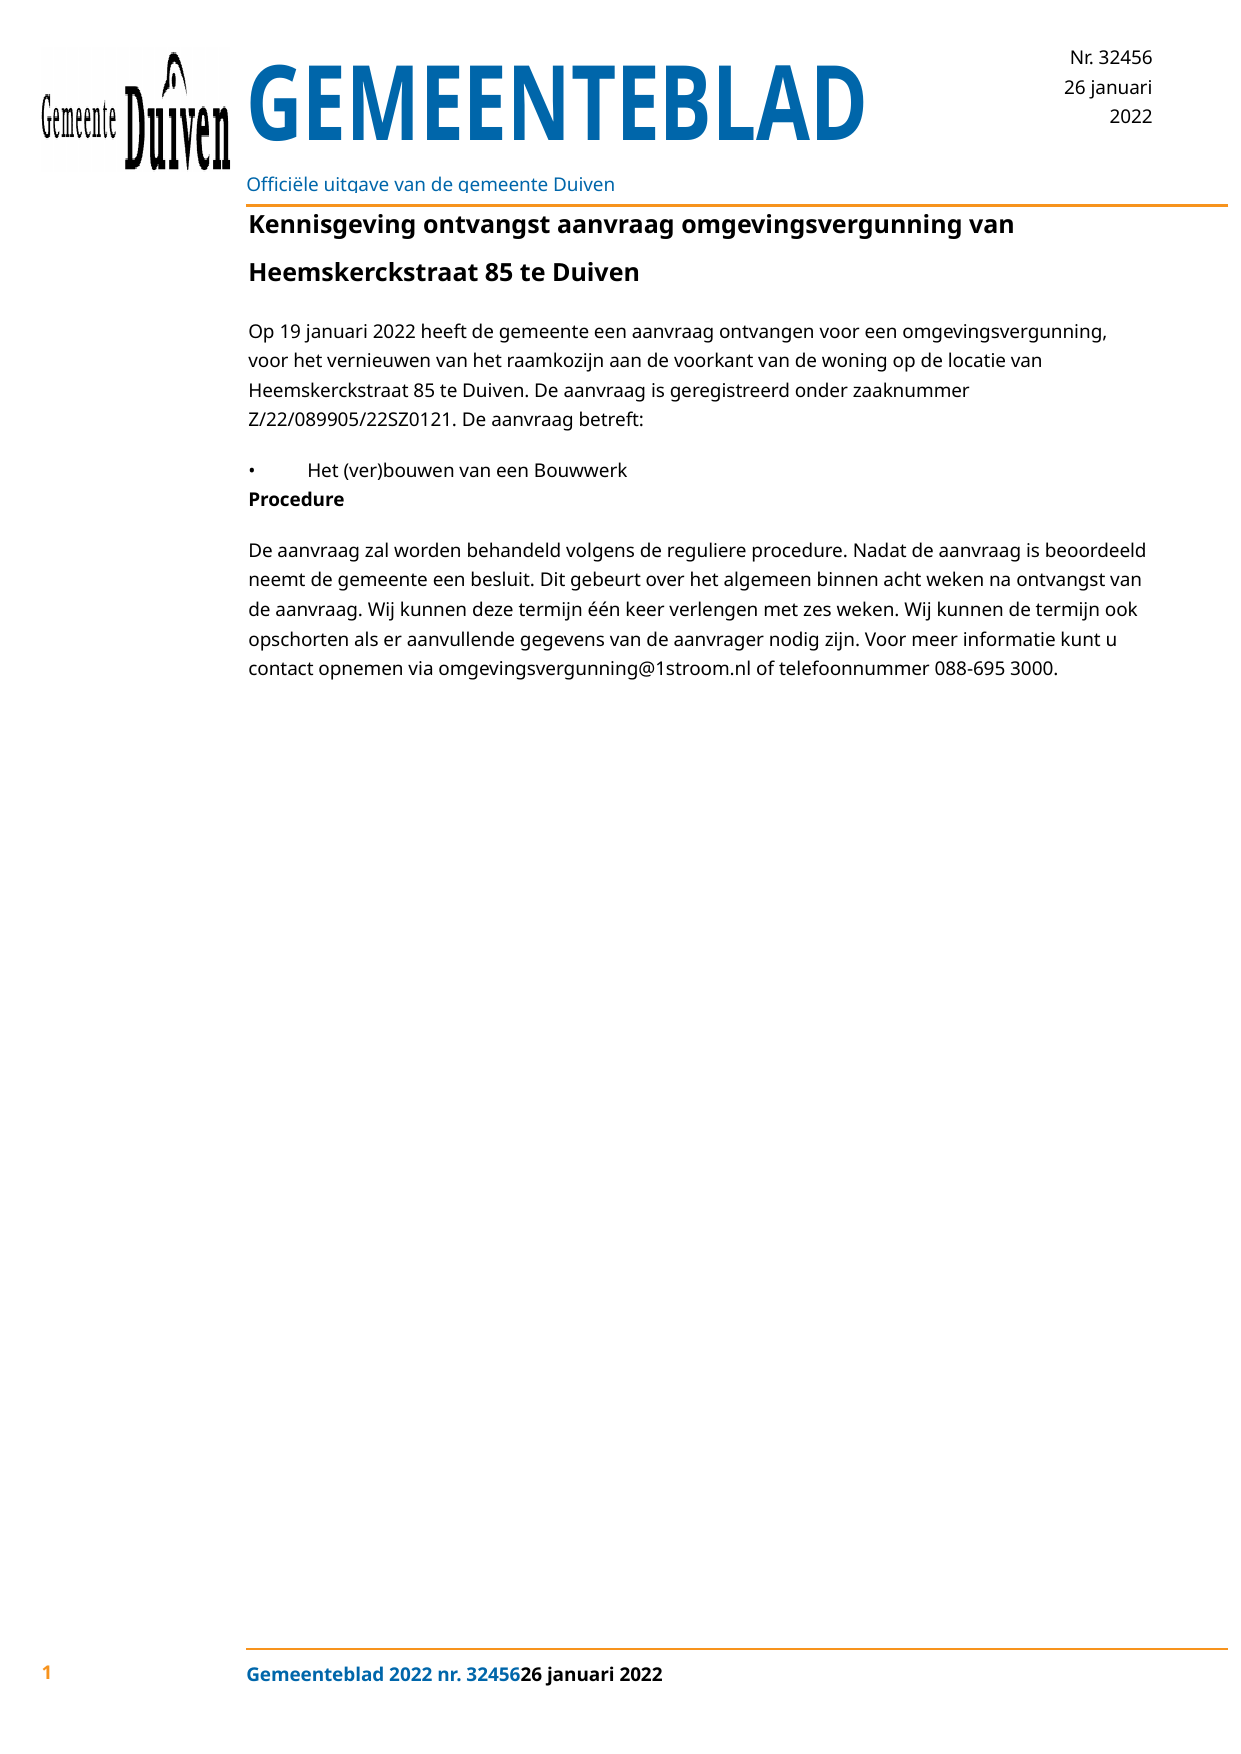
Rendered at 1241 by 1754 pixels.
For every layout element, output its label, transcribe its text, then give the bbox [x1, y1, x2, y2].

picture [41, 47, 231, 172]
text De aanvraag zal worden behandeld volgens de reguliere procedure. Nadat de aanvraag is beoordeeld neemt de gemeente een besluit. Dit gebeurt over het algemeen binnen acht weken na ontvangst van de aanvraag. Wij kunnen deze termijn één keer verlengen met zes weken. Wij kunnen de termijn ook opschorten als er aanvullende gegevens van de aanvrager nodig zijn. Voor meer informatie kunt u contact opnemen via omgevingsvergunning@1stroom.nl of telefoonnummer 088-695 3000. [248, 537, 1152, 681]
text Procedure [248, 487, 1152, 512]
text Op 19 januari 2022 heeft de gemeente een aanvraag ontvangen voor een omgevingsvergunning, voor het vernieuwen van het raamkozijn aan de voorkant van de woning op de locatie van Heemskerckstraat 85 te Duiven. De aanvraag is geregistreerd onder zaaknummer Z/22/089905/22SZ0121. De aanvraag betreft: [248, 318, 1152, 432]
text Kennisgeving ontvangst aanvraag omgevingsvergunning van Heemskerckstraat 85 te Duiven [248, 207, 1152, 288]
list Het (ver)bouwen van een Bouwwerk [248, 457, 1152, 483]
